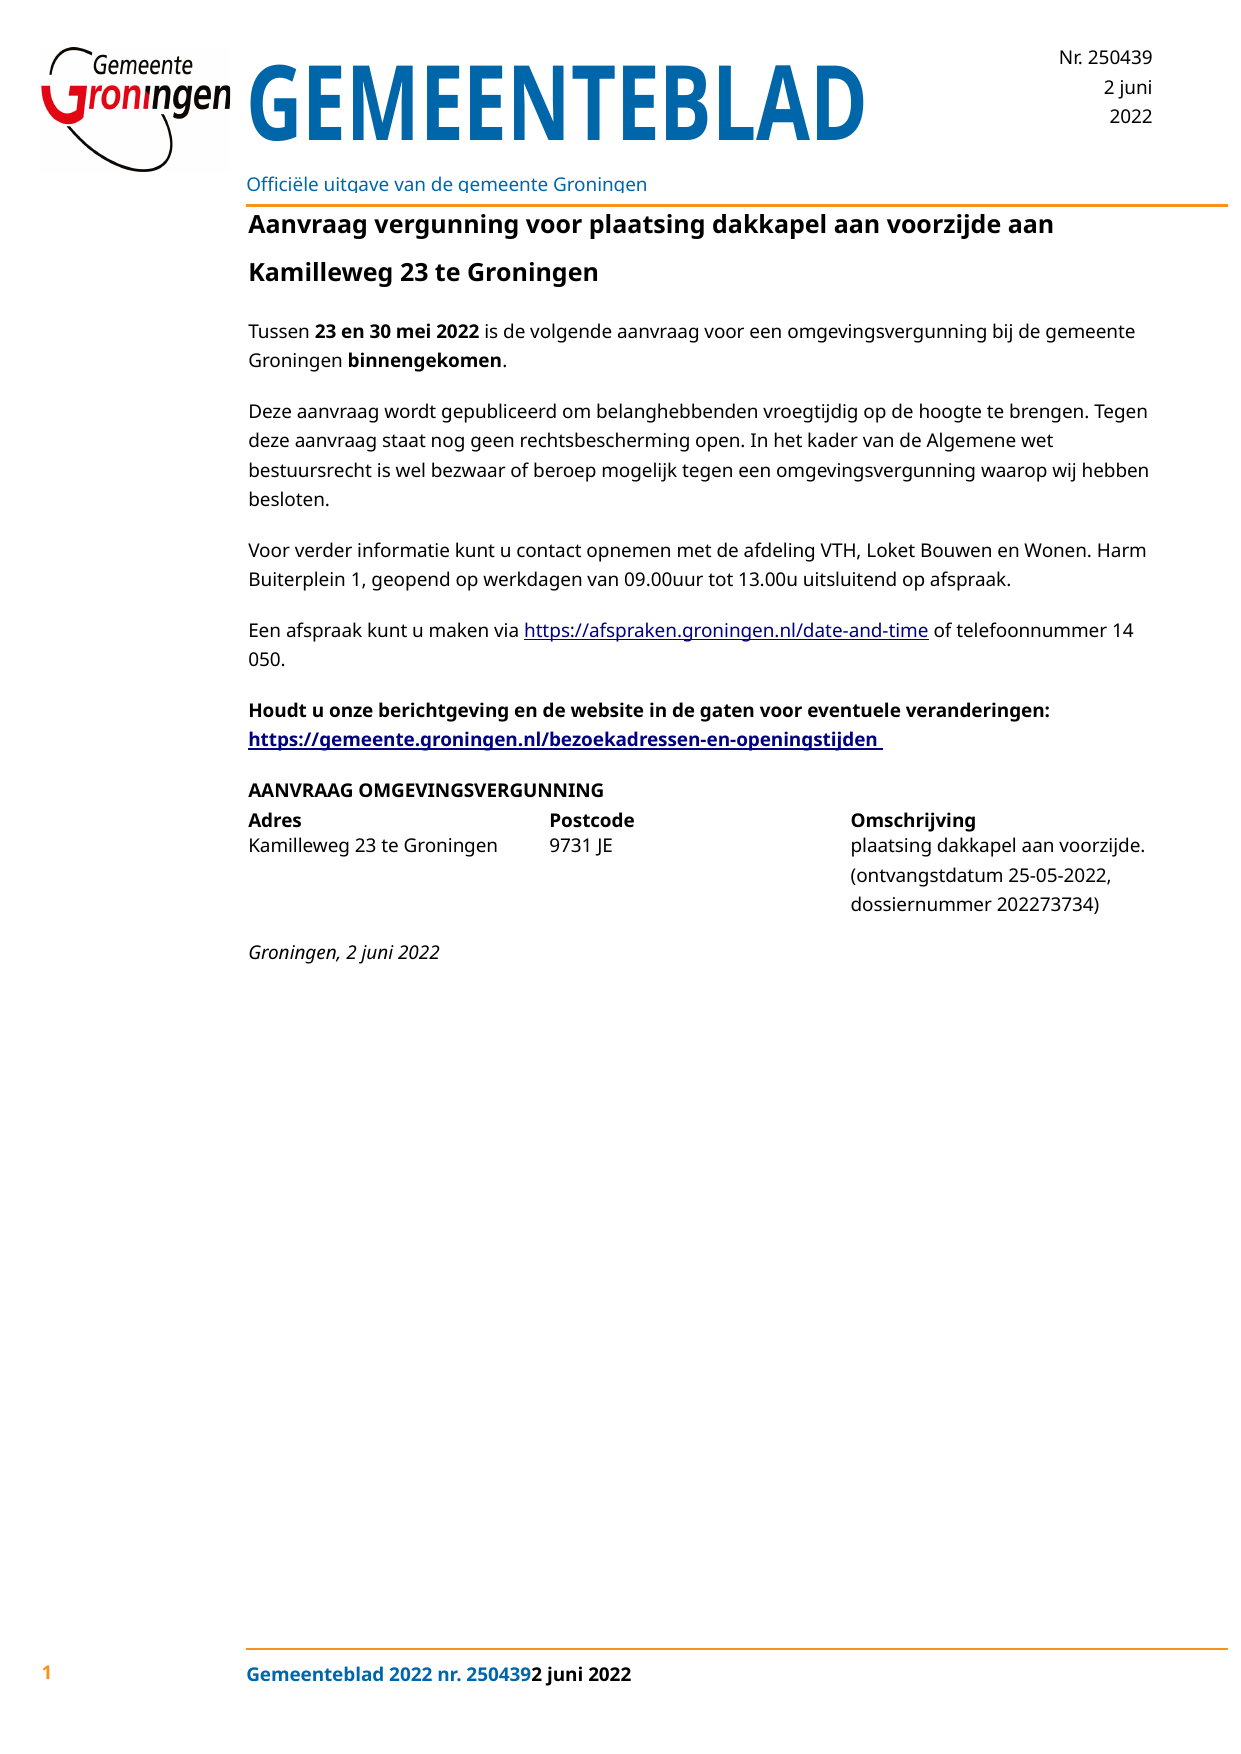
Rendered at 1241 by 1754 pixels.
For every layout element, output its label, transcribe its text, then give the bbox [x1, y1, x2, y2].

text Houdt u onze berichtgeving en de website in de gaten voor eventuele veranderingen: https://gemeente.groningen.nl/bezoekadressen-en-openingstijden [248, 697, 1152, 752]
table_header Postcode [549, 807, 850, 832]
table_cell plaatsing dakkapel aan voorzijde. (ontvangstdatum 25-05-2022, dossiernummer 202273734) [850, 833, 1152, 917]
table_header Omschrijving [850, 807, 1152, 832]
table_cell Kamilleweg 23 te Groningen [248, 833, 549, 917]
text Voor verder informatie kunt u contact opnemen met de afdeling VTH, Loket Bouwen en Wonen. Harm Buiterplein 1, geopend op werkdagen van 09.00uur tot 13.00u uitsluitend op afspraak. [248, 537, 1152, 592]
text Deze aanvraag wordt gepubliceerd om belanghebbenden vroegtijdig op de hoogte te brengen. Tegen deze aanvraag staat nog geen rechtsbescherming open. In het kader van de Algemene wet bestuursrecht is wel bezwaar of beroep mogelijk tegen een omgevingsvergunning waarop wij hebben besloten. [248, 398, 1152, 512]
text Een afspraak kunt u maken via https://afspraken.groningen.nl/date-and-time of telefoonnummer 14 050. [248, 617, 1152, 672]
text Tussen 23 en 30 mei 2022 is de volgende aanvraag voor een omgevingsvergunning bij de gemeente Groningen binnengekomen. [248, 318, 1152, 373]
text Aanvraag vergunning voor plaatsing dakkapel aan voorzijde aan Kamilleweg 23 te Groningen [248, 207, 1152, 288]
text AANVRAAG OMGEVINGSVERGUNNING [248, 777, 1152, 803]
table_cell 9731 JE [549, 833, 850, 917]
text Groningen, 2 juni 2022 [248, 939, 1152, 964]
table_header Adres [248, 807, 549, 832]
picture [41, 47, 231, 172]
